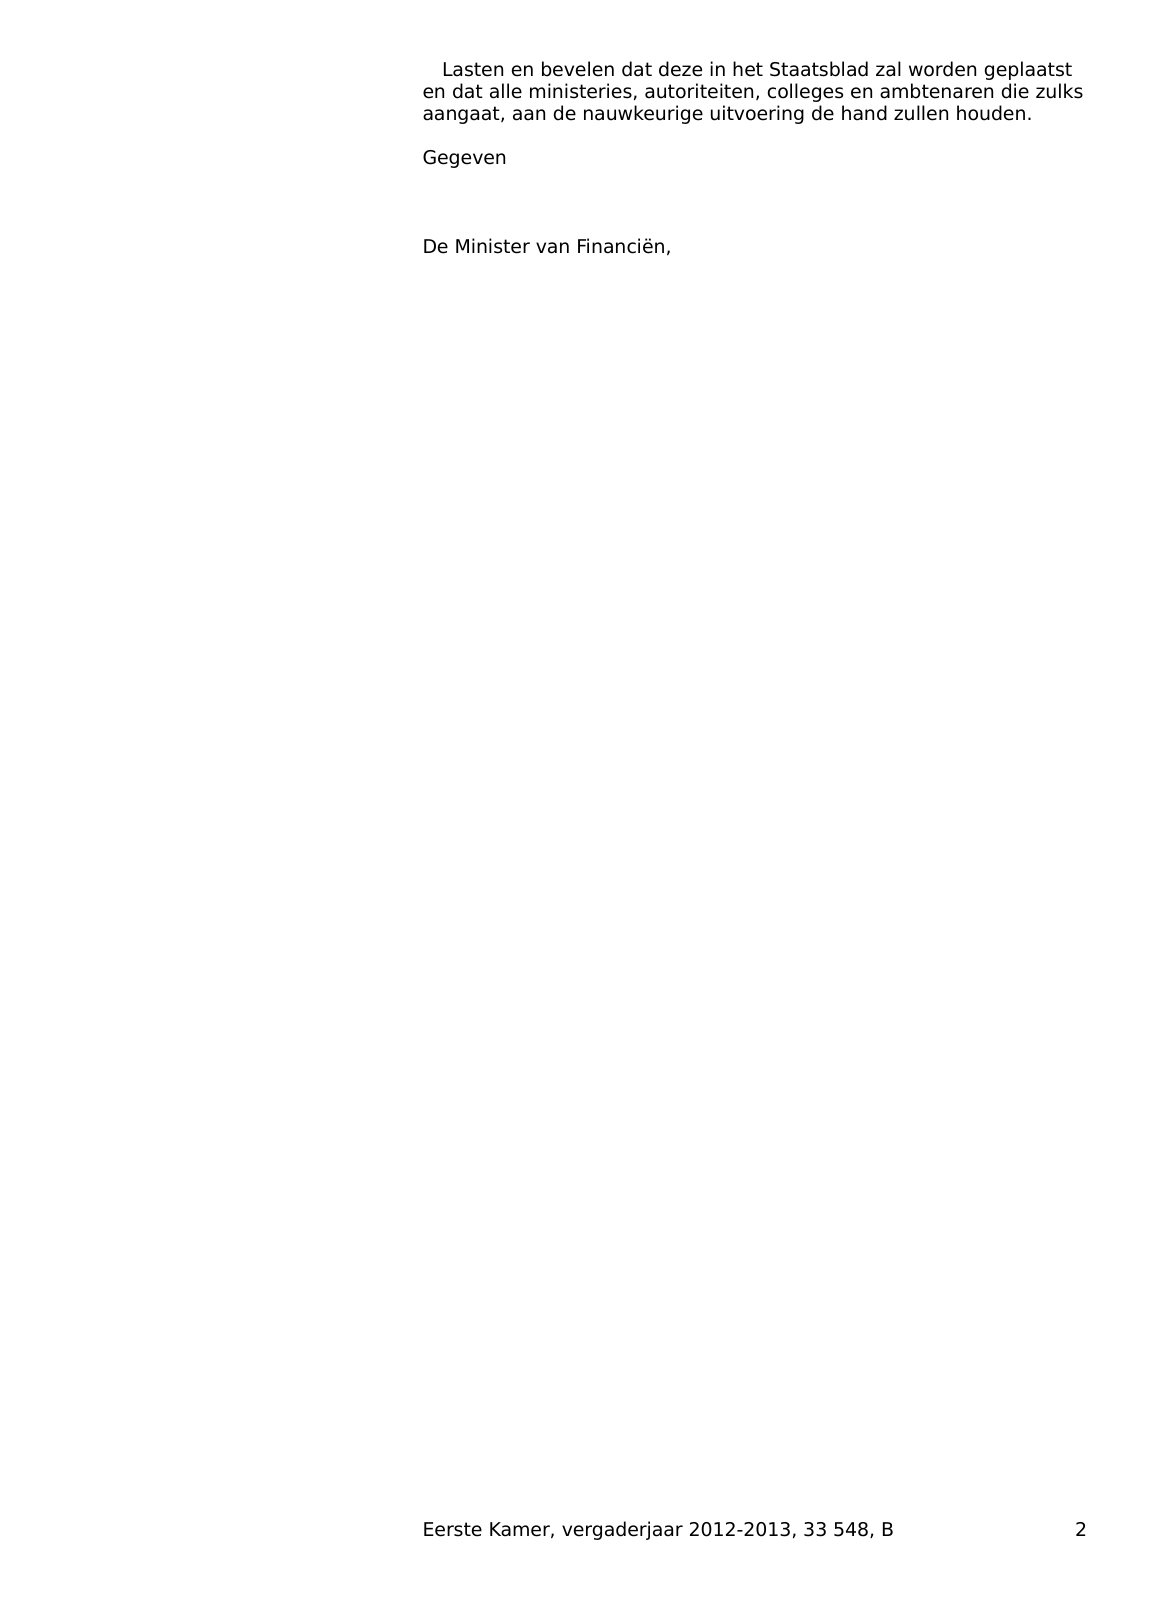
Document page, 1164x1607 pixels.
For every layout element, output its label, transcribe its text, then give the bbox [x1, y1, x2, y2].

text Lasten en bevelen dat deze in het Staatsblad zal worden geplaatst en dat alle ministeries, autoriteiten, colleges en ambtenaren die zulks aangaat, aan de nauwkeurige uitvoering de hand zullen houden. [422, 59, 1087, 125]
text Gegeven [422, 147, 1087, 169]
text De Minister van Financiën, [422, 236, 1087, 258]
